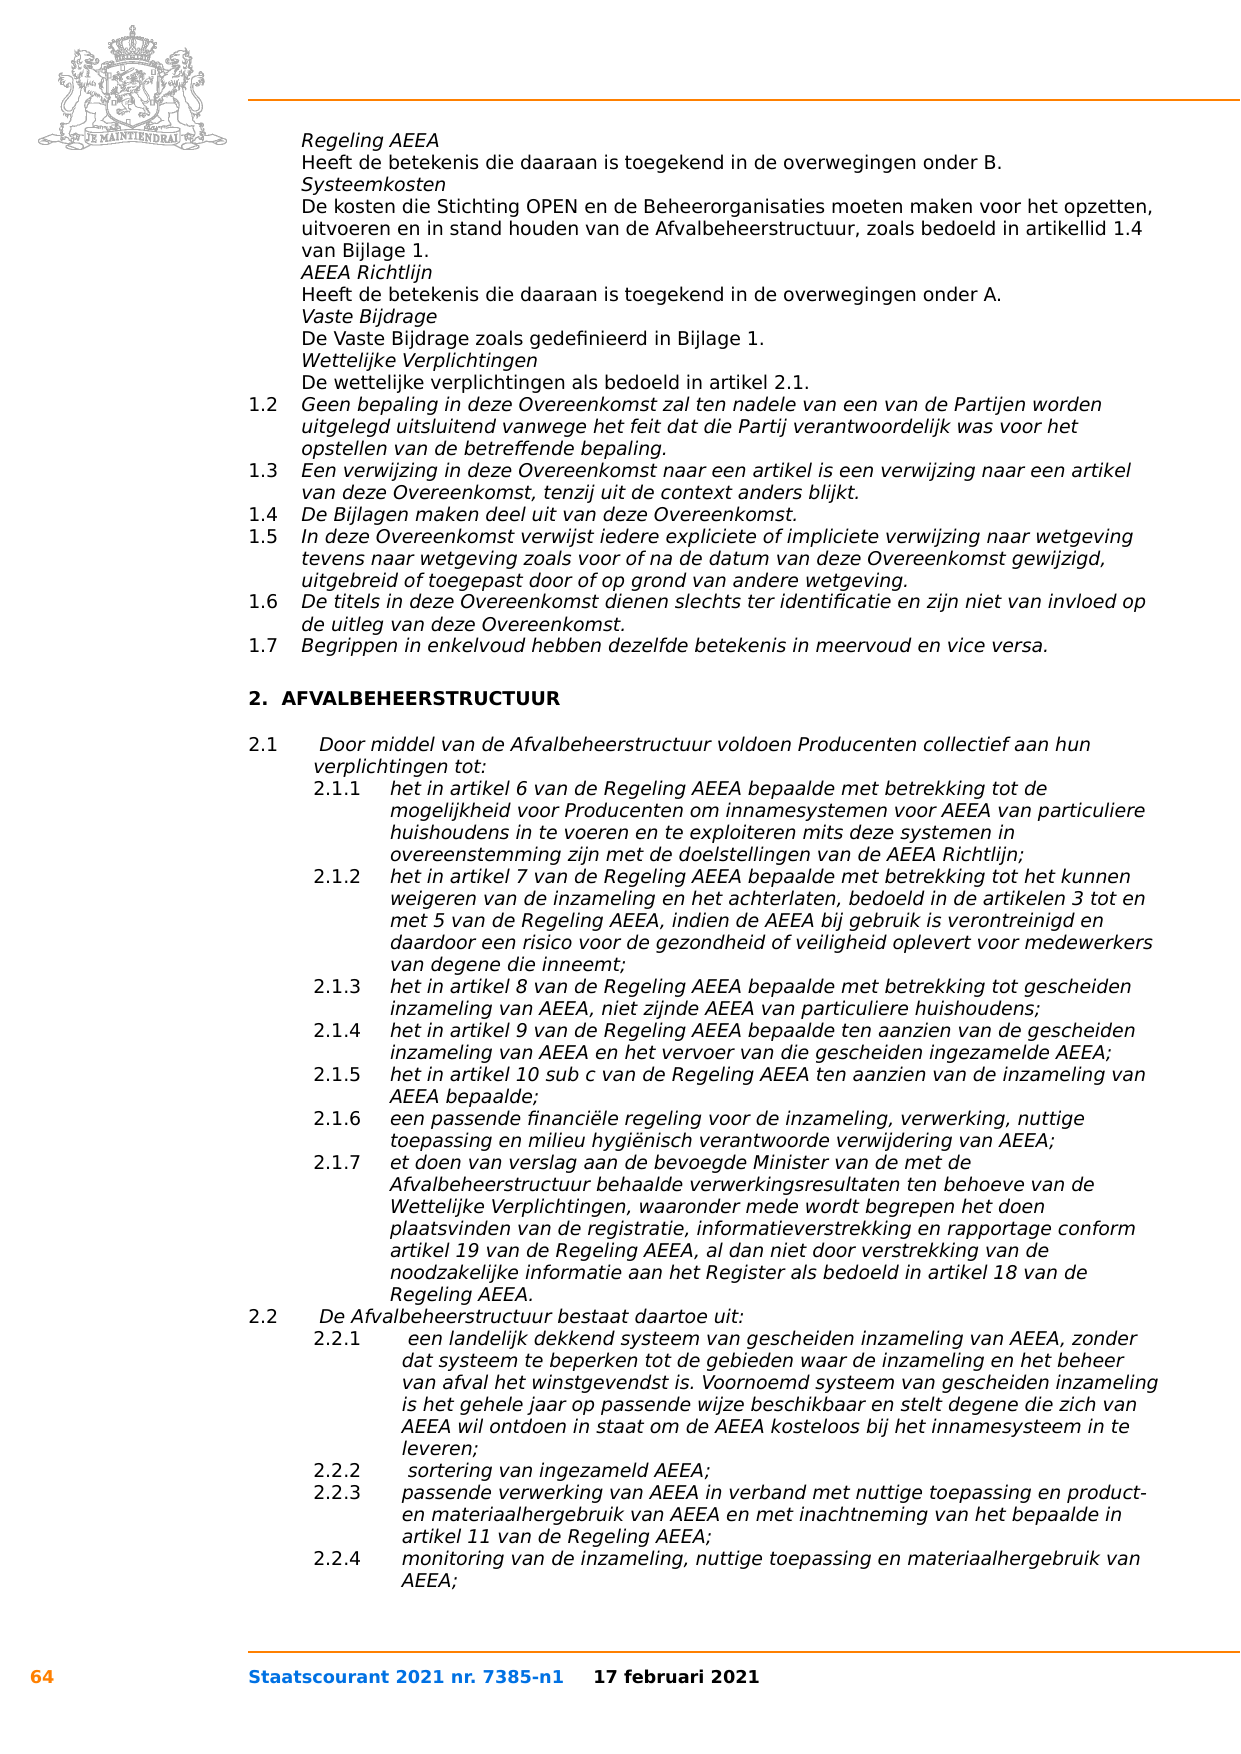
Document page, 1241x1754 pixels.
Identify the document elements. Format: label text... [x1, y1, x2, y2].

text Heeft de betekenis die daaraan is toegekend in de overwegingen onder A. [301, 284, 1163, 306]
text 2.1 Door middel van de Afvalbeheerstructuur voldoen Producenten collectief aan hun verplichtingen tot: [248, 734, 1163, 778]
text 2.2.4 monitoring van de inzameling, nuttige toepassing en materiaalhergebruik van AEEA; [313, 1548, 1163, 1592]
subtitle 2. AFVALBEHEERSTRUCTUUR [248, 687, 1163, 709]
text Wettelijke Verplichtingen [301, 350, 1163, 372]
text AEEA Richtlijn [301, 262, 1163, 284]
text 1.5 In deze Overeenkomst verwijst iedere expliciete of impliciete verwijzing naar wetgeving tevens naar wetgeving zoals voor of na de datum van deze Overeenkomst gewijzigd, uitgebreid of toegepast door of op grond van andere wetgeving. [248, 526, 1163, 591]
text 2.2 De Afvalbeheerstructuur bestaat daartoe uit: [248, 1306, 1163, 1328]
text De wettelijke verplichtingen als bedoeld in artikel 2.1. [301, 372, 1163, 394]
text 2.1.6 een passende financiële regeling voor de inzameling, verwerking, nuttige toepassing en milieu hygiënisch verantwoorde verwijdering van AEEA; [313, 1108, 1163, 1152]
text 1.6 De titels in deze Overeenkomst dienen slechts ter identificatie en zijn niet van invloed op de uitleg van deze Overeenkomst. [248, 591, 1163, 635]
text 2.1.3 het in artikel 8 van de Regeling AEEA bepaalde met betrekking tot gescheiden inzameling van AEEA, niet zijnde AEEA van particuliere huishoudens; [313, 976, 1163, 1020]
text 1.4 De Bijlagen maken deel uit van deze Overeenkomst. [248, 503, 1163, 526]
text Heeft de betekenis die daaraan is toegekend in de overwegingen onder B. [301, 152, 1163, 174]
text Regeling AEEA [301, 130, 1163, 152]
text 1.2 Geen bepaling in deze Overeenkomst zal ten nadele van een van de Partijen worden uitgelegd uitsluitend vanwege het feit dat die Partij verantwoordelijk was voor het opstellen van de betreffende bepaling. [248, 394, 1163, 459]
text Vaste Bijdrage [301, 306, 1163, 328]
text 2.2.2 sortering van ingezameld AEEA; [313, 1460, 1163, 1482]
text 1.3 Een verwijzing in deze Overeenkomst naar een artikel is een verwijzing naar een artikel van deze Overeenkomst, tenzij uit de context anders blijkt. [248, 459, 1163, 503]
text De Vaste Bijdrage zoals gedefinieerd in Bijlage 1. [301, 328, 1163, 350]
text 2.2.3 passende verwerking van AEEA in verband met nuttige toepassing en product- en materiaalhergebruik van AEEA en met inachtneming van het bepaalde in artikel 11 van de Regeling AEEA; [313, 1482, 1163, 1548]
text De kosten die Stichting OPEN en de Beheerorganisaties moeten maken voor het opzetten, uitvoeren en in stand houden van de Afvalbeheerstructuur, zoals bedoeld in artikellid 1.4 van Bijlage 1. [301, 196, 1163, 262]
text 1.7 Begrippen in enkelvoud hebben dezelfde betekenis in meervoud en vice versa. [248, 635, 1163, 657]
text Systeemkosten [301, 174, 1163, 196]
text 2.1.5 het in artikel 10 sub c van de Regeling AEEA ten aanzien van de inzameling van AEEA bepaalde; [313, 1064, 1163, 1108]
text 2.1.7 et doen van verslag aan de bevoegde Minister van de met de Afvalbeheerstructuur behaalde verwerkingsresultaten ten behoeve van de Wettelijke Verplichtingen, waaronder mede wordt begrepen het doen plaatsvinden van de registratie, informatieverstrekking en rapportage conform artikel 19 van de Regeling AEEA, al dan niet door verstrekking van de noodzakelijke informatie aan het Register als bedoeld in artikel 18 van de Regeling AEEA. [313, 1152, 1163, 1306]
picture [38, 25, 227, 150]
text 2.2.1 een landelijk dekkend systeem van gescheiden inzameling van AEEA, zonder dat systeem te beperken tot de gebieden waar de inzameling en het beheer van afval het winstgevendst is. Voornoemd systeem van gescheiden inzameling is het gehele jaar op passende wijze beschikbaar en stelt degene die zich van AEEA wil ontdoen in staat om de AEEA kosteloos bij het innamesysteem in te leveren; [313, 1328, 1163, 1460]
text 2.1.2 het in artikel 7 van de Regeling AEEA bepaalde met betrekking tot het kunnen weigeren van de inzameling en het achterlaten, bedoeld in de artikelen 3 tot en met 5 van de Regeling AEEA, indien de AEEA bij gebruik is verontreinigd en daardoor een risico voor de gezondheid of veiligheid oplevert voor medewerkers van degene die inneemt; [313, 866, 1163, 976]
text 2.1.1 het in artikel 6 van de Regeling AEEA bepaalde met betrekking tot de mogelijkheid voor Producenten om innamesystemen voor AEEA van particuliere huishoudens in te voeren en te exploiteren mits deze systemen in overeenstemming zijn met de doelstellingen van de AEEA Richtlijn; [313, 778, 1163, 866]
text 2.1.4 het in artikel 9 van de Regeling AEEA bepaalde ten aanzien van de gescheiden inzameling van AEEA en het vervoer van die gescheiden ingezamelde AEEA; [313, 1020, 1163, 1064]
